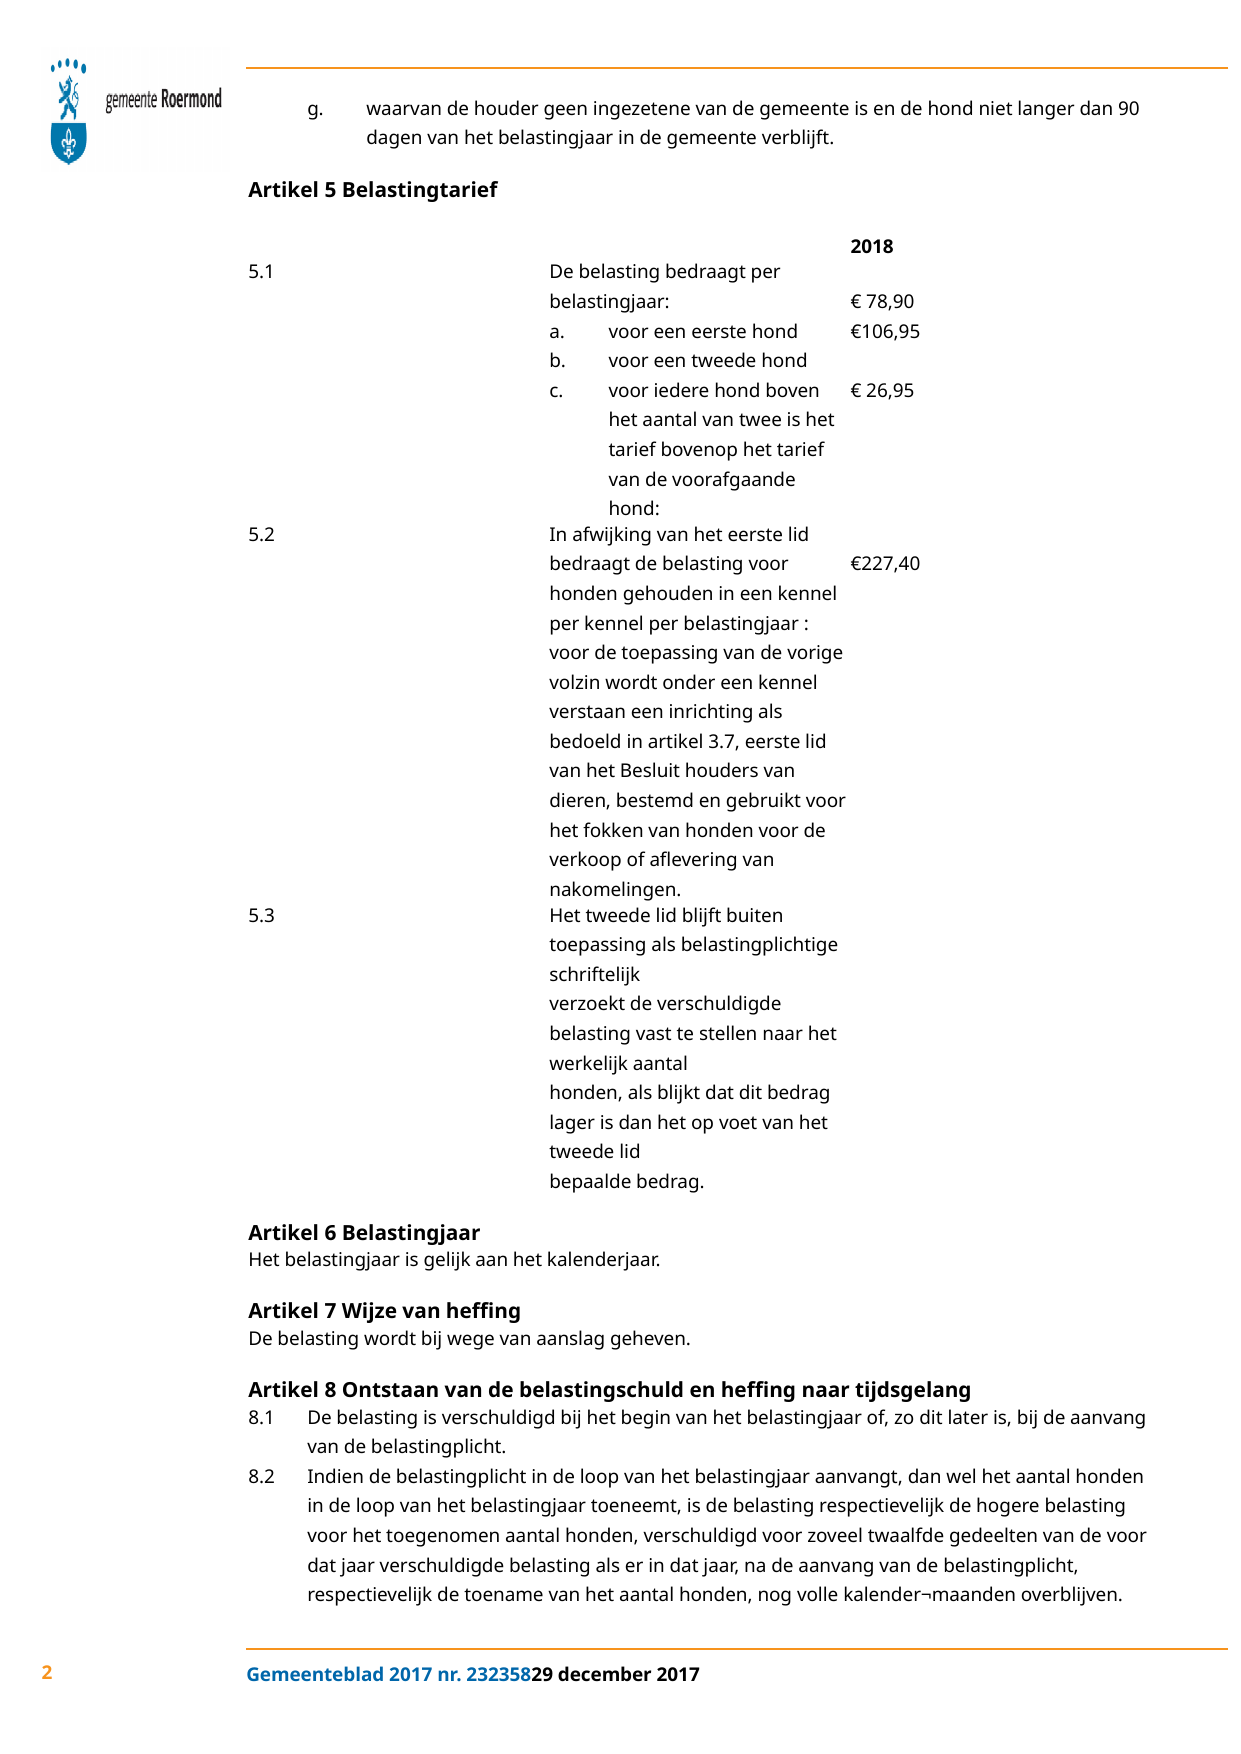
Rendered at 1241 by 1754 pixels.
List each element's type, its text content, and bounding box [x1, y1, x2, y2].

text Artikel 5 Belastingtarief [248, 175, 1152, 203]
table_cell In afwijking van het eerste lid bedraagt de belasting voor honden gehouden in een kennel per kennel per belastingjaar : voor de toepassing van de vorige volzin wordt onder een kennel verstaan een inrichting als bedoeld in artikel 3.7, eerste lid van het Besluit houders van dieren, bestemd en gebruikt voor het fokken van honden voor de verkoop of aflevering van nakomelingen. [549, 521, 850, 902]
table_cell € 78,90 €106,95 € 26,95 [850, 259, 1152, 521]
text Artikel 7 Wijze van heffing [248, 1297, 1152, 1325]
table_header [248, 233, 549, 259]
picture [41, 47, 231, 172]
text Het belastingjaar is gelijk aan het kalenderjaar. [248, 1246, 1152, 1272]
table_cell 5.1 [248, 259, 549, 521]
table_cell 5.3 [248, 902, 549, 1194]
table_cell 5.2 [248, 521, 549, 902]
table_cell [850, 902, 1152, 1194]
text Artikel 6 Belastingjaar [248, 1218, 1152, 1246]
table_cell De belasting bedraagt per belastingjaar: voor een eerste hond voor een tweede hond voor iedere hond boven het aantal van twee is het tarief bovenop het tarief van de voorafgaande hond: [549, 259, 850, 521]
table_cell Het tweede lid blijft buiten toepassing als belastingplichtige schriftelijk verzoekt de verschuldigde belasting vast te stellen naar het werkelijk aantal honden, als blijkt dat dit bedrag lager is dan het op voet van het tweede lid bepaalde bedrag. [549, 902, 850, 1194]
list De belasting is verschuldigd bij het begin van het belastingjaar of, zo dit later is, bij de aanvang van de belastingplicht. [248, 1404, 1152, 1459]
table_header 2018 [850, 233, 1152, 259]
table_cell €227,40 [850, 521, 1152, 902]
table_header [549, 233, 850, 259]
text De belasting wordt bij wege van aanslag geheven. [248, 1325, 1152, 1351]
list waarvan de houder geen ingezetene van de gemeente is en de hond niet langer dan 90 dagen van het belastingjaar in de gemeente verblijft. [307, 95, 1152, 150]
list Indien de belastingplicht in de loop van het belastingjaar aanvangt, dan wel het aantal honden in de loop van het belastingjaar toeneemt, is de belasting respectievelijk de hogere belasting voor het toegenomen aantal honden, verschuldigd voor zoveel twaalfde gedeelten van de voor dat jaar verschuldigde belasting als er in dat jaar, na de aanvang van de belastingplicht, respectievelijk de toename van het aantal honden, nog volle kalender¬maanden overblijven. [248, 1463, 1152, 1607]
text Artikel 8 Ontstaan van de belastingschuld en heffing naar tijdsgelang [248, 1376, 1152, 1404]
